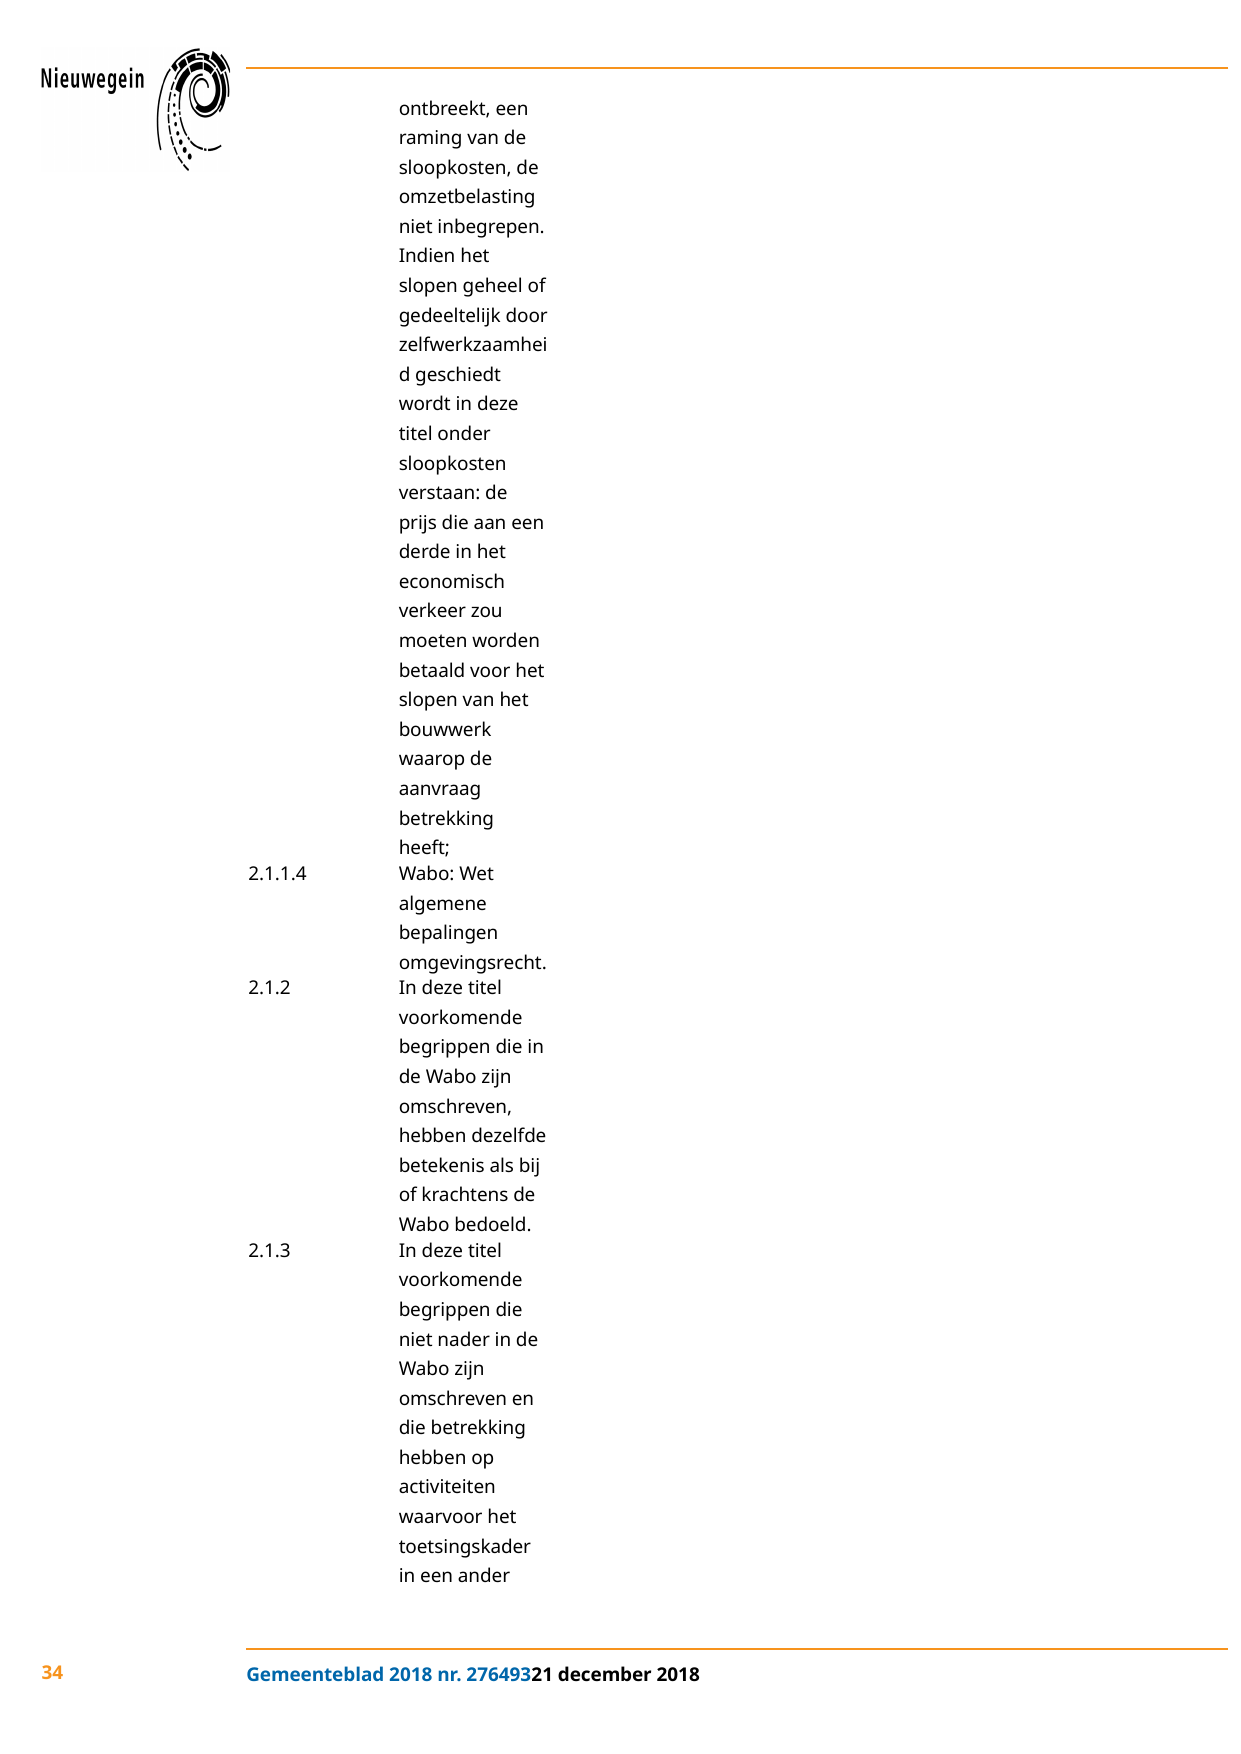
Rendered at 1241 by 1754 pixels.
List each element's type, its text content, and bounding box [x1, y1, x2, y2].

table_cell Wabo: Wet algemene bepalingen omgevingsrecht. [399, 860, 549, 974]
table_cell ontbreekt, een raming van de sloopkosten, de omzetbelasting niet inbegrepen. Indien het slopen geheel of gedeeltelijk door zelfwerkzaamheid geschiedt wordt in deze titel onder sloopkosten verstaan: de prijs die aan een derde in het economisch verkeer zou moeten worden betaald voor het slopen van het bouwwerk waarop de aanvraag betrekking heeft; [399, 95, 549, 860]
table_cell [549, 975, 700, 1237]
table_cell 2.1.3 [248, 1237, 398, 1588]
table_cell [248, 95, 398, 860]
table_cell [549, 1237, 700, 1588]
picture [41, 47, 231, 172]
table_cell [549, 860, 700, 974]
table_cell In deze titel voorkomende begrippen die niet nader in de Wabo zijn omschreven en die betrekking hebben op activiteiten waarvoor het toetsingskader in een ander [399, 1237, 549, 1588]
table_cell 2.1.1.4 [248, 860, 398, 974]
table_cell In deze titel voorkomende begrippen die in de Wabo zijn omschreven, hebben dezelfde betekenis als bij of krachtens de Wabo bedoeld. [399, 975, 549, 1237]
table_cell 2.1.2 [248, 975, 398, 1237]
table_cell [549, 95, 700, 860]
